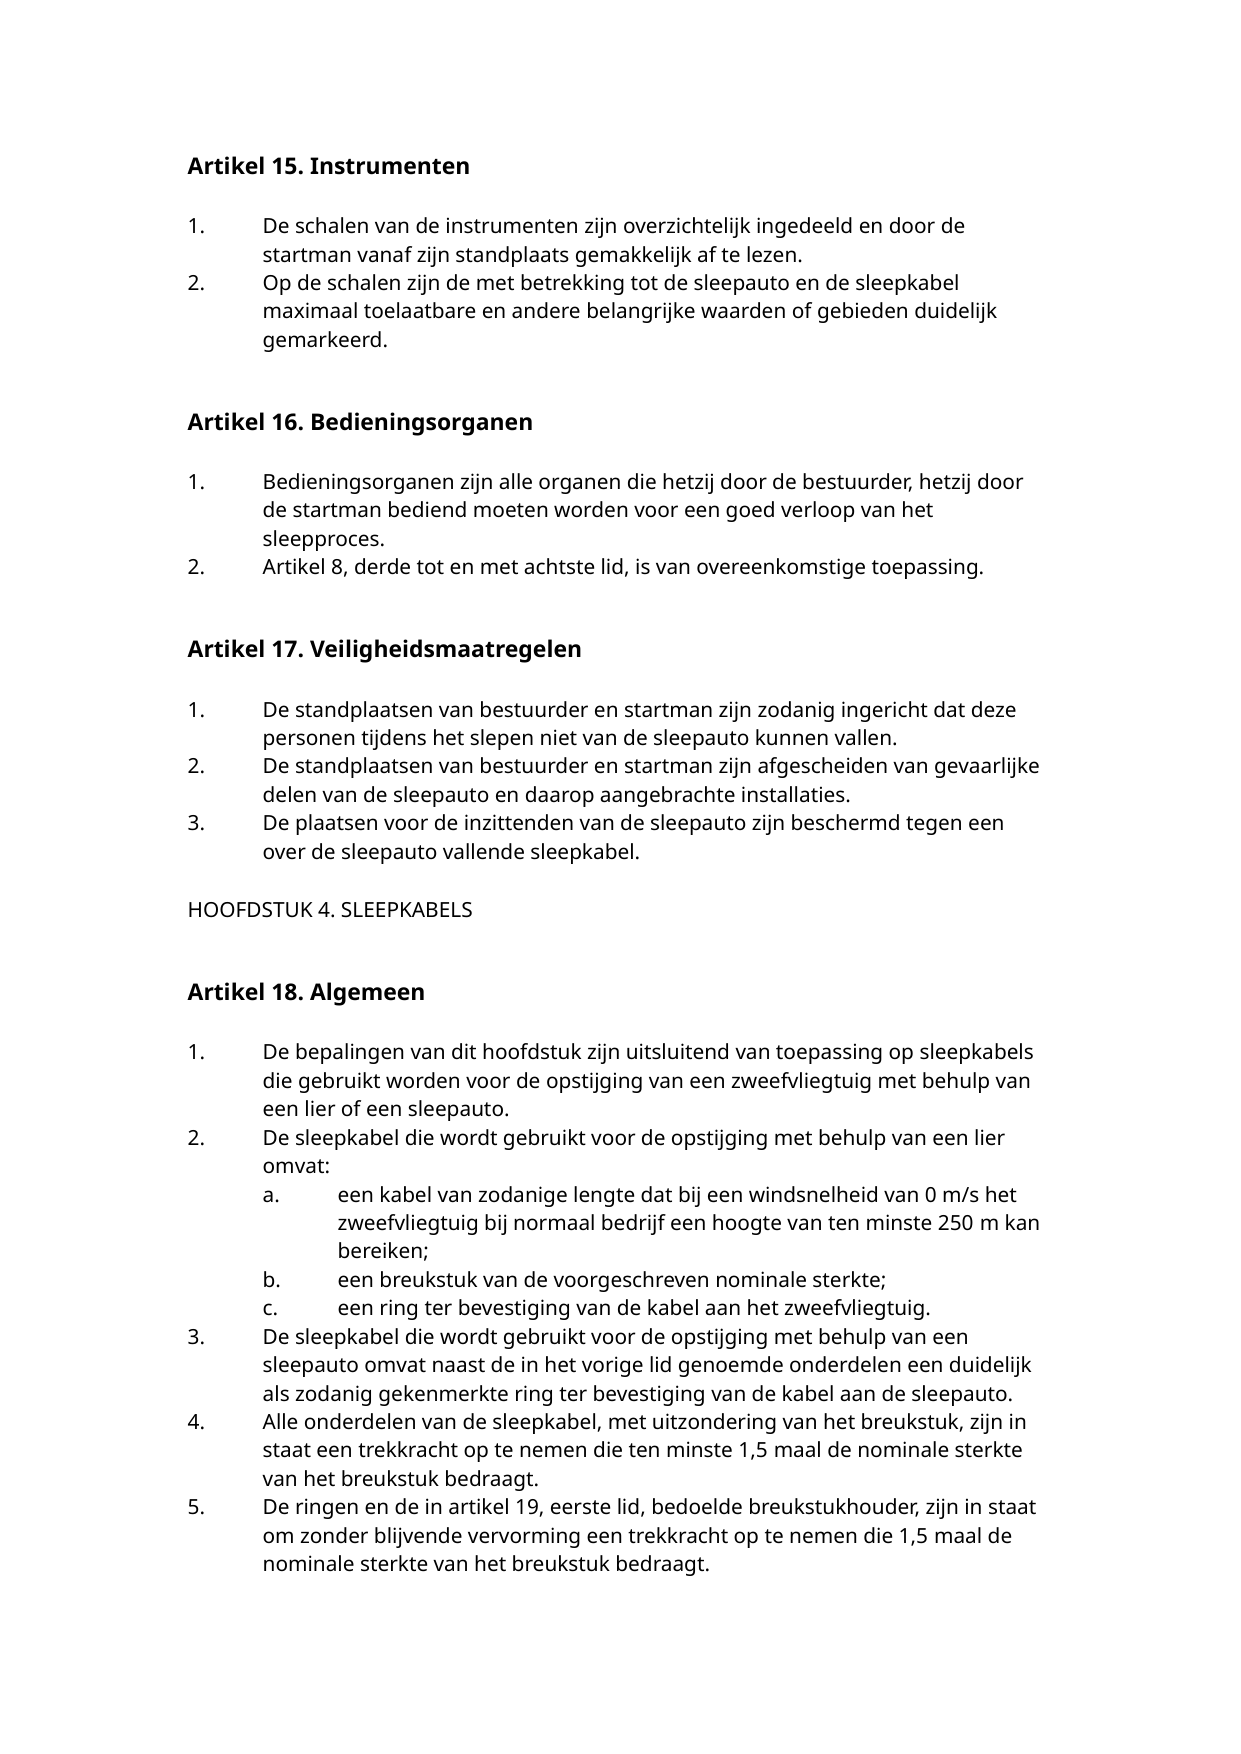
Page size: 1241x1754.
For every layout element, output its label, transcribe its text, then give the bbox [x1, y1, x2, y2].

subtitle Artikel 18. Algemeen [187, 976, 1053, 1007]
list Artikel 8, derde tot en met achtste lid, is van overeenkomstige toepassing. [187, 552, 1053, 581]
list De standplaatsen van bestuurder en startman zijn afgescheiden van gevaarlijke delen van de sleepauto en daarop aangebrachte installaties. [187, 752, 1053, 808]
subtitle Artikel 17. Veiligheidsmaatregelen [187, 633, 1053, 665]
list De ringen en de in artikel 19, eerste lid, bedoelde breukstukhouder, zijn in staat om zonder blijvende vervorming een trekkracht op te nemen die 1,5 maal de nominale sterkte van het breukstuk bedraagt. [187, 1492, 1053, 1578]
list een breukstuk van de voorgeschreven nominale sterkte; [262, 1265, 1053, 1293]
subtitle HOOFDSTUK 4. SLEEPKABELS [187, 895, 1053, 924]
list De sleepkabel die wordt gebruikt voor de opstijging met behulp van een lier omvat: [187, 1123, 1053, 1180]
list Alle onderdelen van de sleepkabel, met uitzondering van het breukstuk, zijn in staat een trekkracht op te nemen die ten minste 1,5 maal de nominale sterkte van het breukstuk bedraagt. [187, 1407, 1053, 1492]
subtitle Artikel 16. Bedieningsorganen [187, 406, 1053, 437]
list een ring ter bevestiging van de kabel aan het zweefvliegtuig. [262, 1293, 1053, 1322]
list De standplaatsen van bestuurder en startman zijn zodanig ingericht dat deze personen tijdens het slepen niet van de sleepauto kunnen vallen. [187, 695, 1053, 752]
list Bedieningsorganen zijn alle organen die hetzij door de bestuurder, hetzij door de startman bediend moeten worden voor een goed verloop van het sleepproces. [187, 467, 1053, 552]
list De bepalingen van dit hoofdstuk zijn uitsluitend van toepassing op sleepkabels die gebruikt worden voor de opstijging van een zweefvliegtuig met behulp van een lier of een sleepauto. [187, 1037, 1053, 1123]
list een kabel van zodanige lengte dat bij een windsnelheid van 0 m/s het zweefvliegtuig bij normaal bedrijf een hoogte van ten minste 250 m kan bereiken; [262, 1180, 1053, 1265]
list De plaatsen voor de inzittenden van de sleepauto zijn beschermd tegen een over de sleepauto vallende sleepkabel. [187, 808, 1053, 865]
list De sleepkabel die wordt gebruikt voor de opstijging met behulp van een sleepauto omvat naast de in het vorige lid genoemde onderdelen een duidelijk als zodanig gekenmerkte ring ter bevestiging van de kabel aan de sleepauto. [187, 1322, 1053, 1407]
list Op de schalen zijn de met betrekking tot de sleepauto en de sleepkabel maximaal toelaatbare en andere belangrijke waarden of gebieden duidelijk gemarkeerd. [187, 268, 1053, 353]
list De schalen van de instrumenten zijn overzichtelijk ingedeeld en door de startman vanaf zijn standplaats gemakkelijk af te lezen. [187, 211, 1053, 268]
subtitle Artikel 15. Instrumenten [187, 150, 1053, 181]
